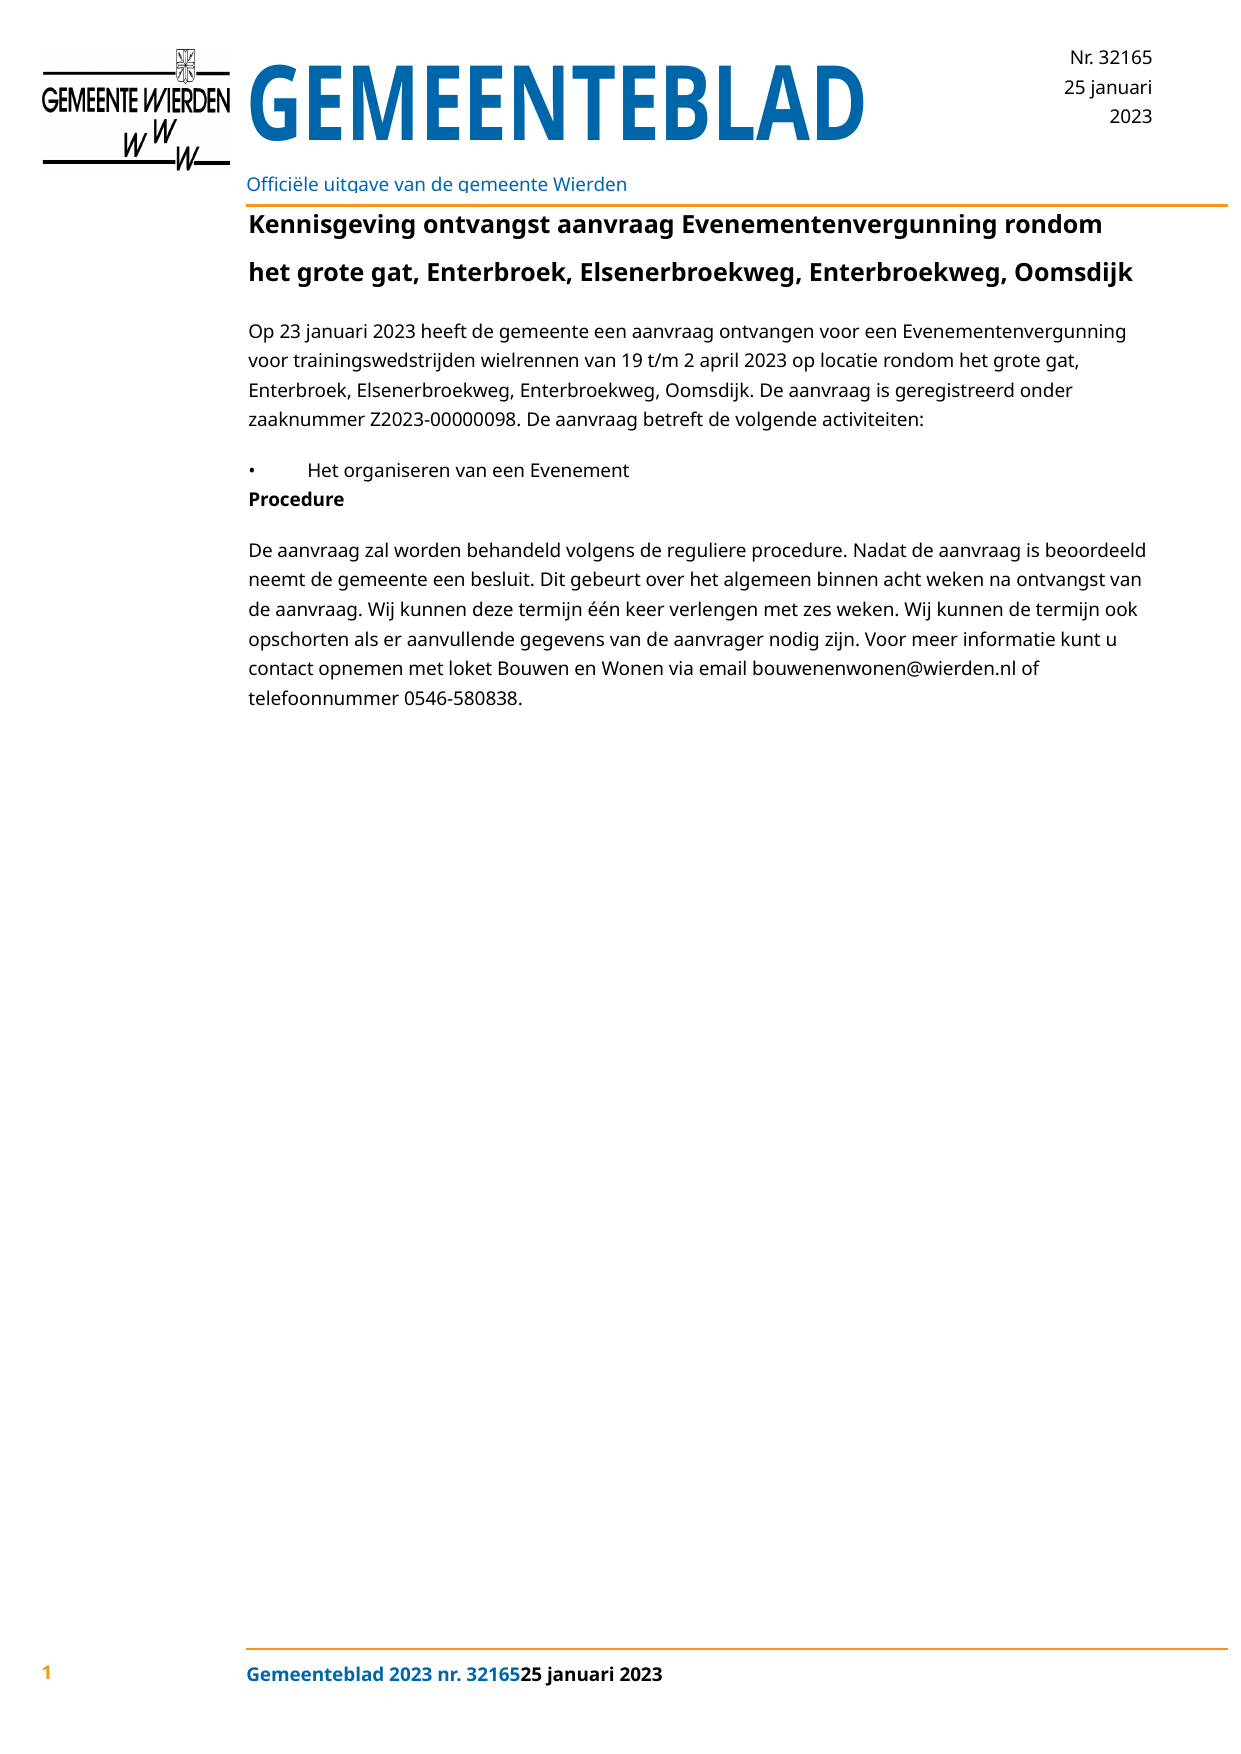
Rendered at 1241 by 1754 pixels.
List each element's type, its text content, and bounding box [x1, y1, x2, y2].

text De aanvraag zal worden behandeld volgens de reguliere procedure. Nadat de aanvraag is beoordeeld neemt de gemeente een besluit. Dit gebeurt over het algemeen binnen acht weken na ontvangst van de aanvraag. Wij kunnen deze termijn één keer verlengen met zes weken. Wij kunnen de termijn ook opschorten als er aanvullende gegevens van de aanvrager nodig zijn. Voor meer informatie kunt u contact opnemen met loket Bouwen en Wonen via email bouwenenwonen@wierden.nl of telefoonnummer 0546-580838. [248, 537, 1152, 711]
text Procedure [248, 487, 1152, 512]
picture [41, 47, 231, 172]
list Het organiseren van een Evenement [248, 457, 1152, 483]
text Op 23 januari 2023 heeft de gemeente een aanvraag ontvangen voor een Evenementenvergunning voor trainingswedstrijden wielrennen van 19 t/m 2 april 2023 op locatie rondom het grote gat, Enterbroek, Elsenerbroekweg, Enterbroekweg, Oomsdijk. De aanvraag is geregistreerd onder zaaknummer Z2023-00000098. De aanvraag betreft de volgende activiteiten: [248, 318, 1152, 432]
text Kennisgeving ontvangst aanvraag Evenementenvergunning rondom het grote gat, Enterbroek, Elsenerbroekweg, Enterbroekweg, Oomsdijk [248, 207, 1152, 288]
